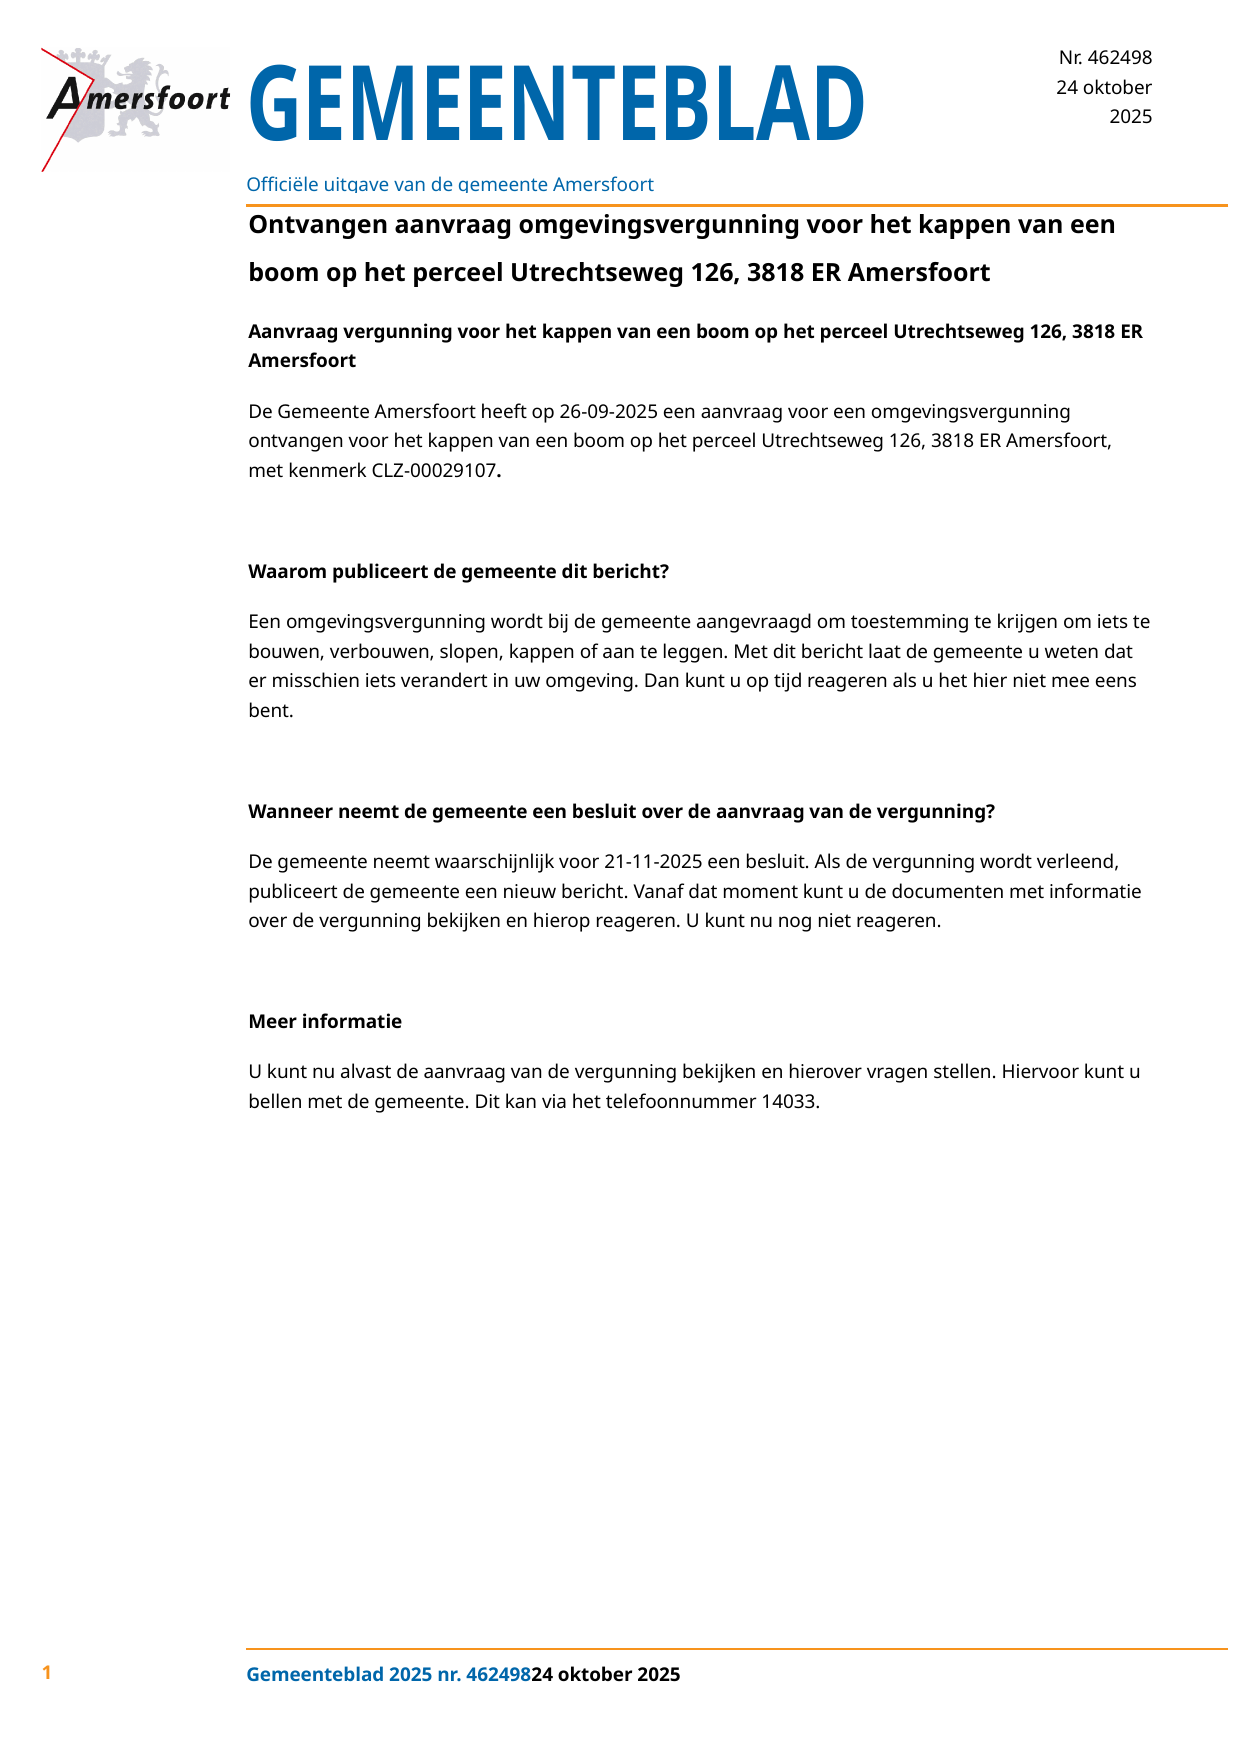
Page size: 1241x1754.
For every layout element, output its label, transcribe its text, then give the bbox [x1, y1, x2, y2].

text Waarom publiceert de gemeente dit bericht? [248, 558, 1152, 584]
text Een omgevingsvergunning wordt bij de gemeente aangevraagd om toestemming te krijgen om iets te bouwen, verbouwen, slopen, kappen of aan te leggen. Met dit bericht laat de gemeente u weten dat er misschien iets verandert in uw omgeving. Dan kunt u op tijd reageren als u het hier niet mee eens bent. [248, 608, 1152, 723]
text Ontvangen aanvraag omgevingsvergunning voor het kappen van een boom op het perceel Utrechtseweg 126, 3818 ER Amersfoort [248, 207, 1152, 288]
text De Gemeente Amersfoort heeft op 26-09-2025 een aanvraag voor een omgevingsvergunning ontvangen voor het kappen van een boom op het perceel Utrechtseweg 126, 3818 ER Amersfoort, met kenmerk CLZ-00029107. [248, 398, 1152, 483]
text De gemeente neemt waarschijnlijk voor 21-11-2025 een besluit. Als de vergunning wordt verleend, publiceert de gemeente een nieuw bericht. Vanaf dat moment kunt u de documenten met informatie over de vergunning bekijken en hierop reageren. U kunt nu nog niet reageren. [248, 848, 1152, 933]
picture [41, 47, 231, 172]
text Aanvraag vergunning voor het kappen van een boom op het perceel Utrechtseweg 126, 3818 ER Amersfoort [248, 318, 1152, 373]
text Wanneer neemt de gemeente een besluit over de aanvraag van de vergunning? [248, 798, 1152, 824]
text U kunt nu alvast de aanvraag van de vergunning bekijken en hierover vragen stellen. Hiervoor kunt u bellen met de gemeente. Dit kan via het telefoonnummer 14033. [248, 1059, 1152, 1114]
text Meer informatie [248, 1008, 1152, 1034]
